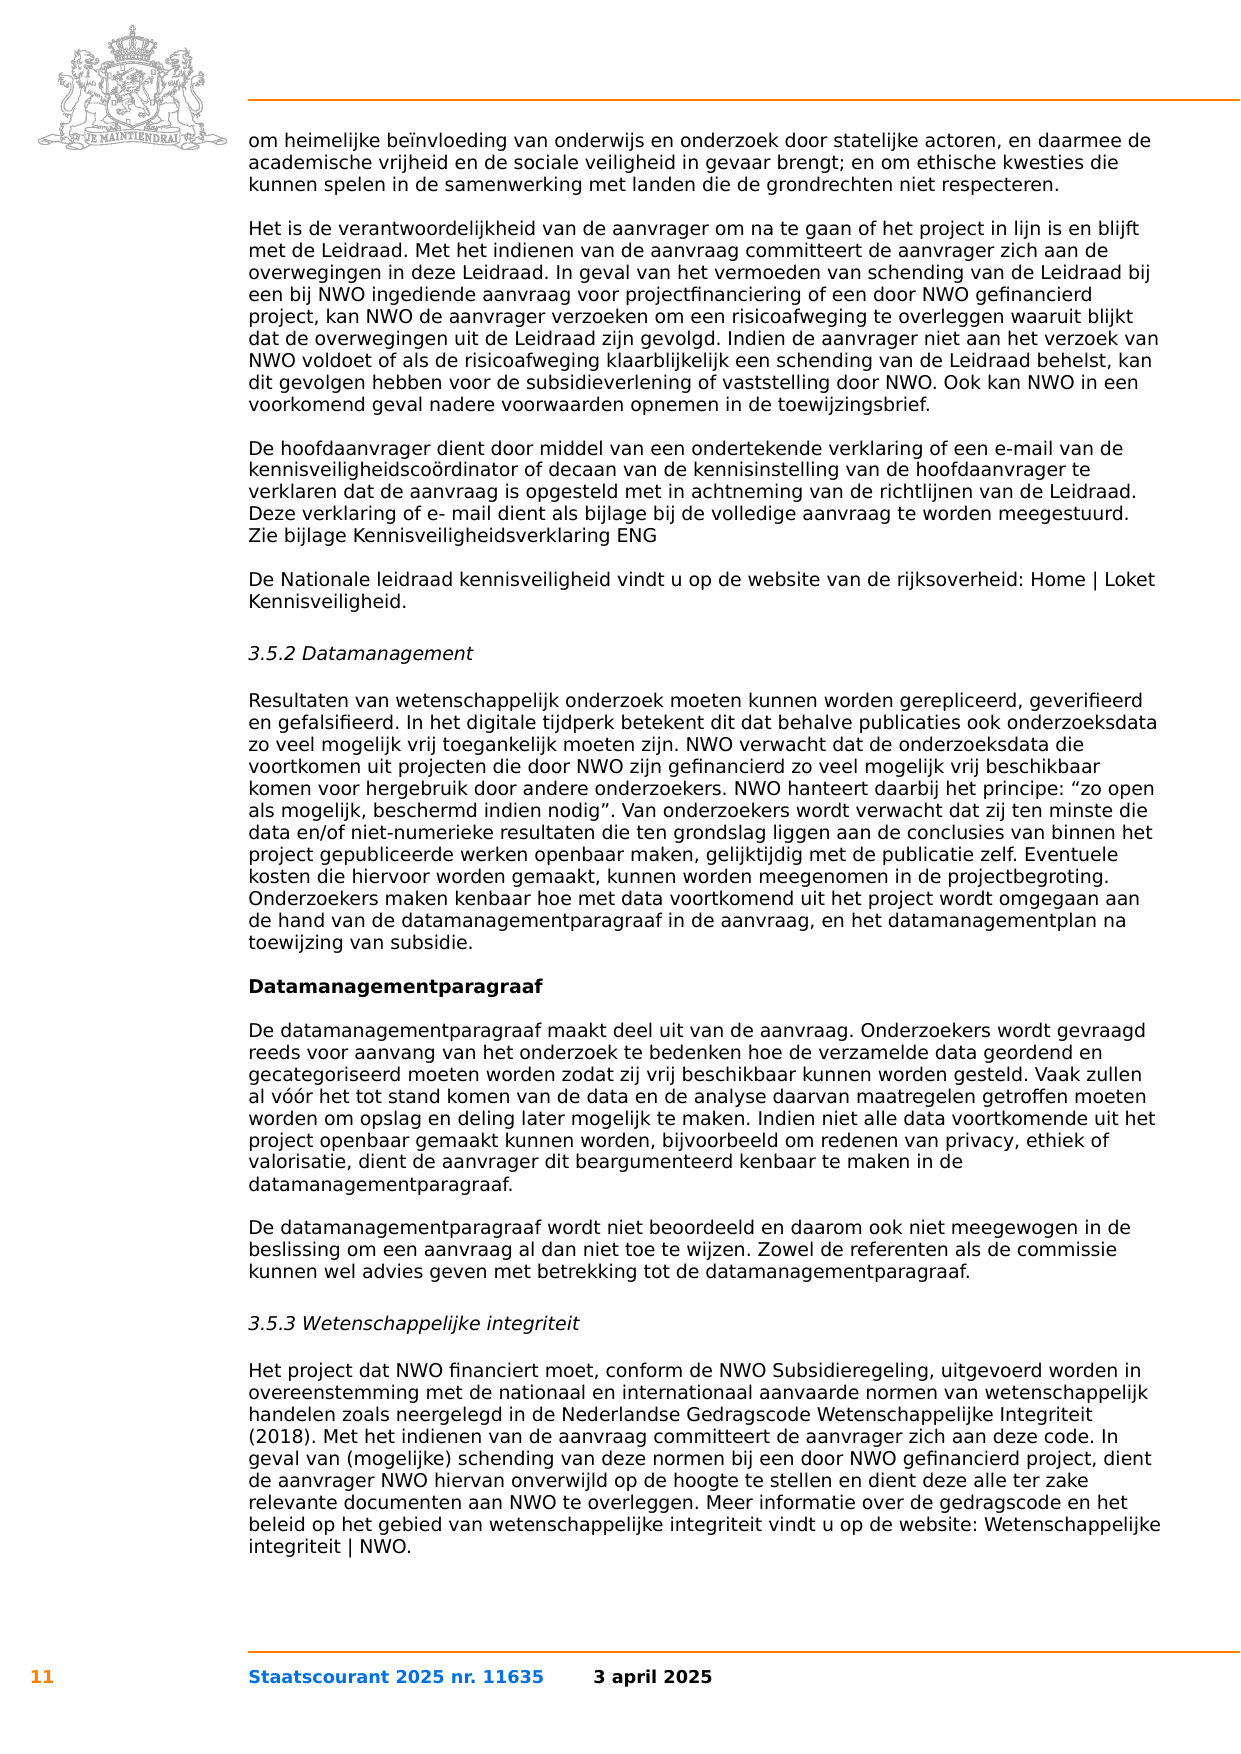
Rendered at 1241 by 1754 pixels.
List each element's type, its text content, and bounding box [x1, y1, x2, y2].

text om heimelijke beïnvloeding van onderwijs en onderzoek door statelijke actoren, en daarmee de academische vrijheid en de sociale veiligheid in gevaar brengt; en om ethische kwesties die kunnen spelen in de samenwerking met landen die de grondrechten niet respecteren. [248, 130, 1163, 196]
text De hoofdaanvrager dient door middel van een ondertekende verklaring of een e-mail van de kennisveiligheidscoördinator of decaan van de kennisinstelling van de hoofdaanvrager te verklaren dat de aanvraag is opgesteld met in achtneming van de richtlijnen van de Leidraad. Deze verklaring of e- mail dient als bijlage bij de volledige aanvraag te worden meegestuurd. Zie bijlage Kennisveiligheidsverklaring ENG [248, 437, 1163, 547]
text De datamanagementparagraaf maakt deel uit van de aanvraag. Onderzoekers wordt gevraagd reeds voor aanvang van het onderzoek te bedenken hoe de verzamelde data geordend en gecategoriseerd moeten worden zodat zij vrij beschikbaar kunnen worden gesteld. Vaak zullen al vóór het tot stand komen van de data en de analyse daarvan maatregelen getroffen moeten worden om opslag en deling later mogelijk te maken. Indien niet alle data voortkomende uit het project openbaar gemaakt kunnen worden, bijvoorbeeld om redenen van privacy, ethiek of valorisatie, dient de aanvrager dit beargumenteerd kenbaar te maken in de datamanagementparagraaf. [248, 1019, 1163, 1195]
text De Nationale leidraad kennisveiligheid vindt u op de website van de rijksoverheid: Home | Loket Kennisveiligheid. [248, 569, 1163, 613]
subtitle 3.5.2 Datamanagement [248, 643, 1163, 665]
subtitle Datamanagementparagraaf [248, 976, 1163, 998]
text De datamanagementparagraaf wordt niet beoordeeld en daarom ook niet meegewogen in de beslissing om een aanvraag al dan niet toe te wijzen. Zowel de referenten als de commissie kunnen wel advies geven met betrekking tot de datamanagementparagraaf. [248, 1217, 1163, 1283]
text Het project dat NWO financiert moet, conform de NWO Subsidieregeling, uitgevoerd worden in overeenstemming met de nationaal en internationaal aanvaarde normen van wetenschappelijk handelen zoals neergelegd in de Nederlandse Gedragscode Wetenschappelijke Integriteit (2018). Met het indienen van de aanvraag committeert de aanvrager zich aan deze code. In geval van (mogelijke) schending van deze normen bij een door NWO gefinancierd project, dient de aanvrager NWO hiervan onverwijld op de hoogte te stellen en dient deze alle ter zake relevante documenten aan NWO te overleggen. Meer informatie over de gedragscode en het beleid op het gebied van wetenschappelijke integriteit vindt u op de website: Wetenschappelijke integriteit | NWO. [248, 1360, 1163, 1558]
text Resultaten van wetenschappelijk onderzoek moeten kunnen worden gerepliceerd, geverifieerd en gefalsifieerd. In het digitale tijdperk betekent dit dat behalve publicaties ook onderzoeksdata zo veel mogelijk vrij toegankelijk moeten zijn. NWO verwacht dat de onderzoeksdata die voortkomen uit projecten die door NWO zijn gefinancierd zo veel mogelijk vrij beschikbaar komen voor hergebruik door andere onderzoekers. NWO hanteert daarbij het principe: “zo open als mogelijk, beschermd indien nodig”. Van onderzoekers wordt verwacht dat zij ten minste die data en/of niet-numerieke resultaten die ten grondslag liggen aan de conclusies van binnen het project gepubliceerde werken openbaar maken, gelijktijdig met de publicatie zelf. Eventuele kosten die hiervoor worden gemaakt, kunnen worden meegenomen in de projectbegroting. Onderzoekers maken kenbaar hoe met data voortkomend uit het project wordt omgegaan aan de hand van de datamanagementparagraaf in de aanvraag, en het datamanagementplan na toewijzing van subsidie. [248, 690, 1163, 954]
text Het is de verantwoordelijkheid van de aanvrager om na te gaan of het project in lijn is en blijft met de Leidraad. Met het indienen van de aanvraag committeert de aanvrager zich aan de overwegingen in deze Leidraad. In geval van het vermoeden van schending van de Leidraad bij een bij NWO ingediende aanvraag voor projectfinanciering of een door NWO gefinancierd project, kan NWO de aanvrager verzoeken om een risicoafweging te overleggen waaruit blijkt dat de overwegingen uit de Leidraad zijn gevolgd. Indien de aanvrager niet aan het verzoek van NWO voldoet of als de risicoafweging klaarblijkelijk een schending van de Leidraad behelst, kan dit gevolgen hebben voor de subsidieverlening of vaststelling door NWO. Ook kan NWO in een voorkomend geval nadere voorwaarden opnemen in de toewijzingsbrief. [248, 218, 1163, 416]
subtitle 3.5.3 Wetenschappelijke integriteit [248, 1313, 1163, 1335]
picture [38, 25, 227, 150]
